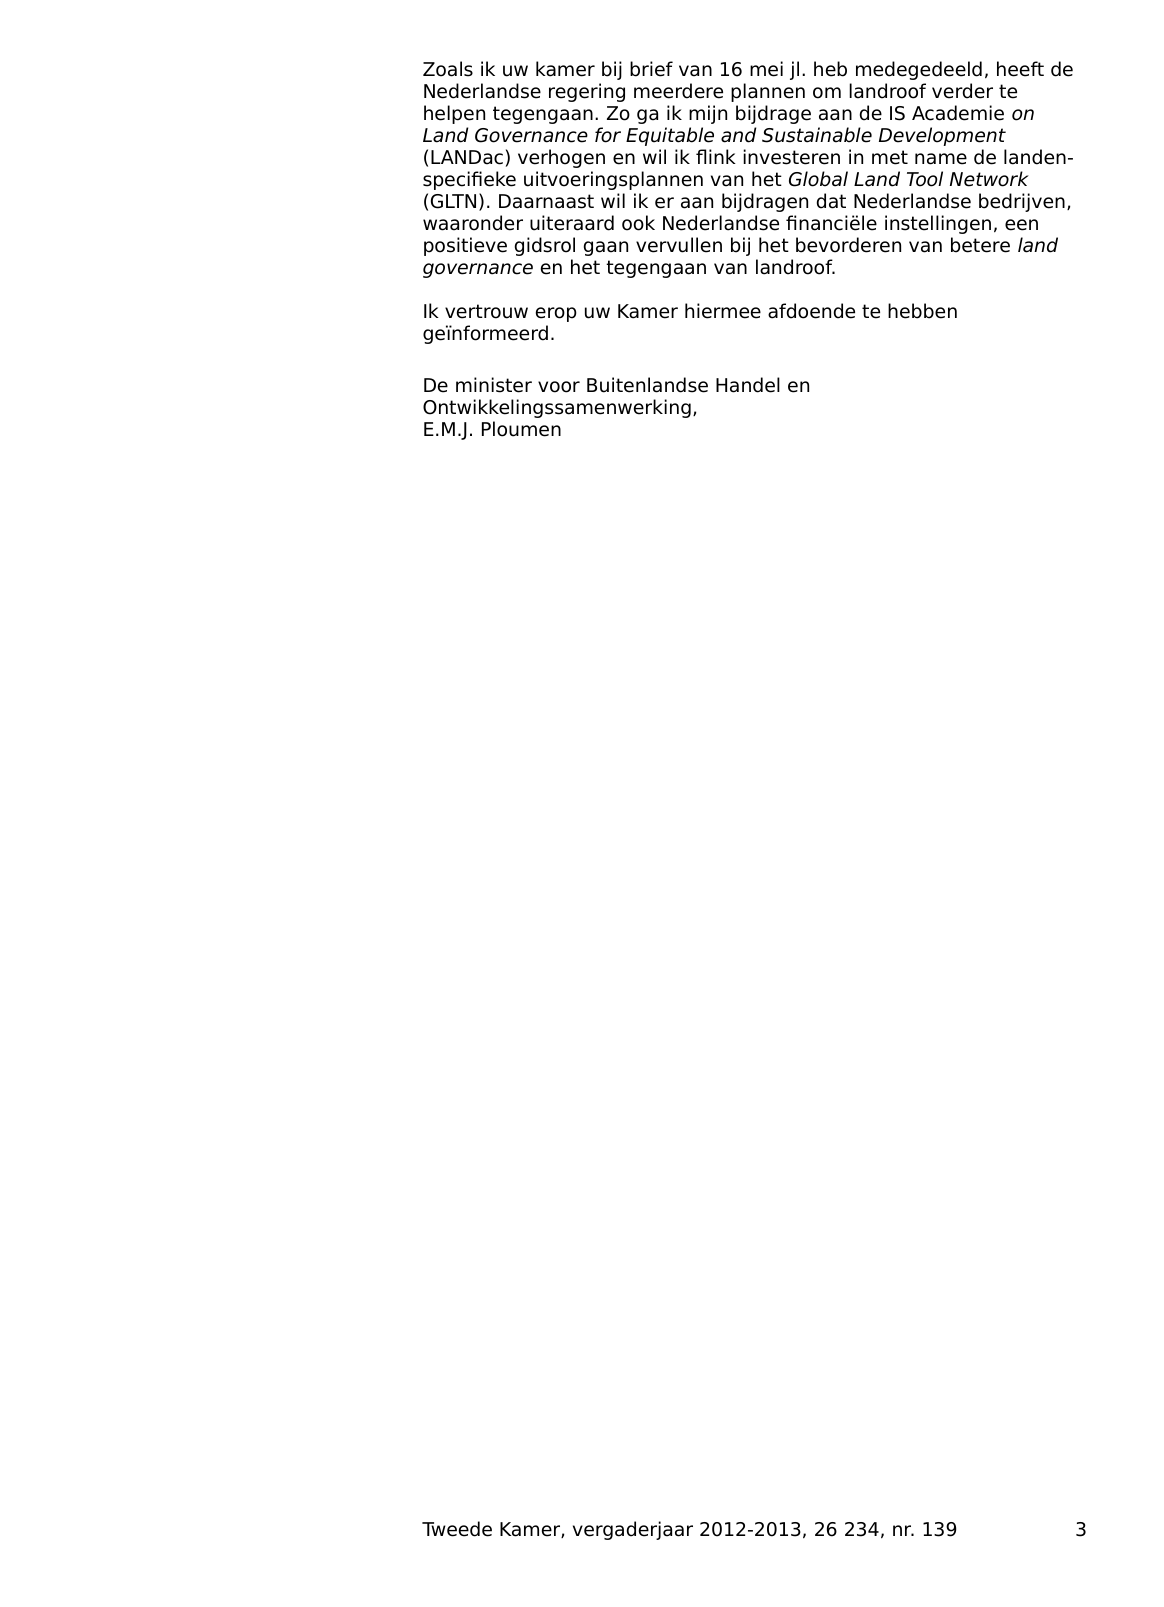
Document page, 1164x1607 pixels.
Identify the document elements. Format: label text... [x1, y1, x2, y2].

text Ik vertrouw erop uw Kamer hiermee afdoende te hebben geïnformeerd. [422, 301, 1087, 345]
text De minister voor Buitenlandse Handel en Ontwikkelingssamenwerking, E.M.J. Ploumen [422, 375, 1087, 441]
text Zoals ik uw kamer bij brief van 16 mei jl. heb medegedeeld, heeft de Nederlandse regering meerdere plannen om landroof verder te helpen tegengaan. Zo ga ik mijn bijdrage aan de IS Academie on Land Governance for Equitable and Sustainable Development (LANDac) verhogen en wil ik flink investeren in met name de landen-specifieke uitvoeringsplannen van het Global Land Tool Network (GLTN). Daarnaast wil ik er aan bijdragen dat Nederlandse bedrijven, waaronder uiteraard ook Nederlandse financiële instellingen, een positieve gidsrol gaan vervullen bij het bevorderen van betere land governance en het tegengaan van landroof. [422, 59, 1087, 279]
